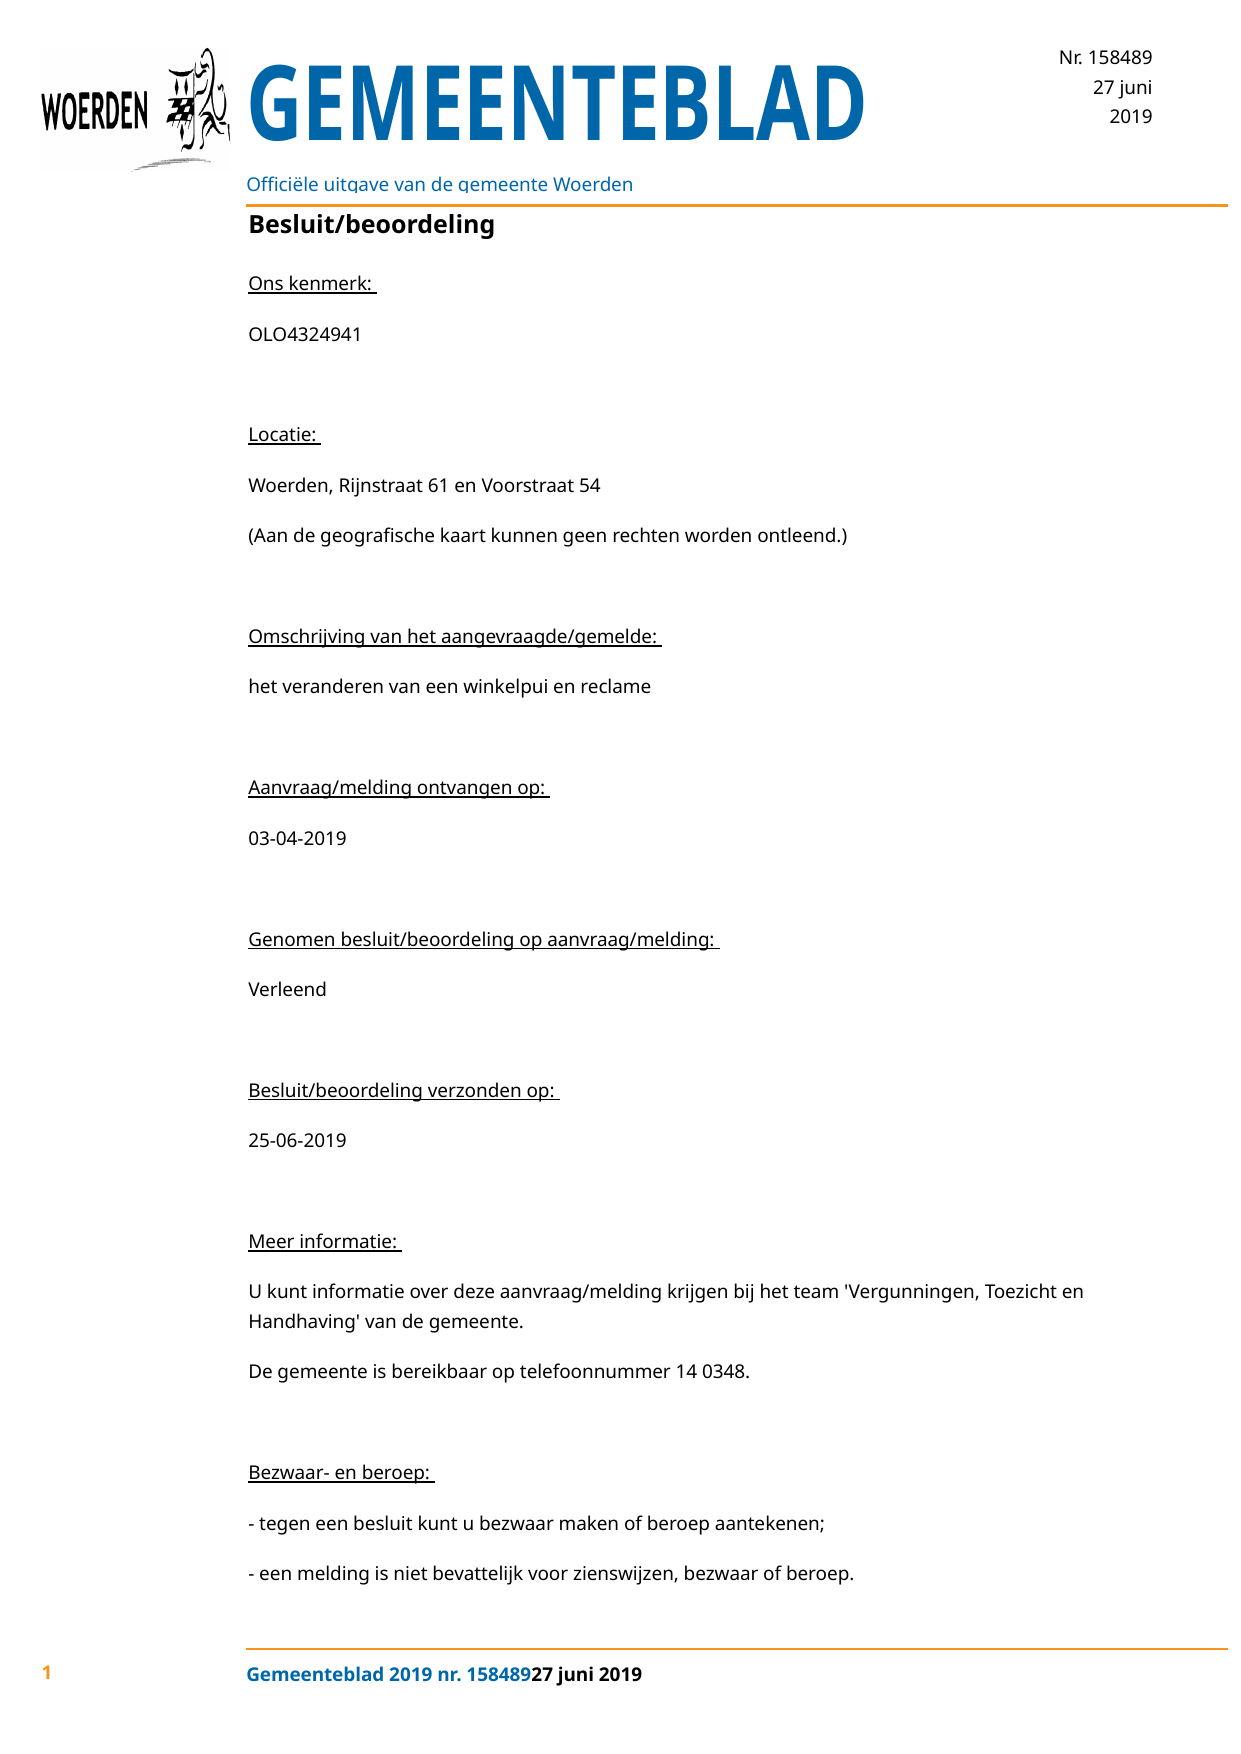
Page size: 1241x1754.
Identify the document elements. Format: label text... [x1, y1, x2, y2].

text Besluit/beoordeling verzonden op: [248, 1077, 1152, 1103]
text Woerden, Rijnstraat 61 en Voorstraat 54 [248, 472, 1152, 498]
text Ons kenmerk: [248, 270, 1152, 296]
text Bezwaar- en beroep: [248, 1459, 1152, 1485]
text Meer informatie: [248, 1228, 1152, 1254]
text Verleend [248, 976, 1152, 1002]
picture [41, 47, 231, 172]
text het veranderen van een winkelpui en reclame [248, 674, 1152, 699]
text (Aan de geografische kaart kunnen geen rechten worden ontleend.) [248, 522, 1152, 548]
text Locatie: [248, 422, 1152, 447]
text U kunt informatie over deze aanvraag/melding krijgen bij het team 'Vergunningen, Toezicht en Handhaving' van de gemeente. [248, 1279, 1152, 1334]
text Besluit/beoordeling [248, 207, 1152, 241]
text 25-06-2019 [248, 1127, 1152, 1153]
text OLO4324941 [248, 321, 1152, 346]
text 03-04-2019 [248, 825, 1152, 851]
text - een melding is niet bevattelijk voor zienswijzen, bezwaar of beroep. [248, 1560, 1152, 1586]
text - tegen een besluit kunt u bezwaar maken of beroep aantekenen; [248, 1510, 1152, 1536]
text De gemeente is bereikbaar op telefoonnummer 14 0348. [248, 1359, 1152, 1384]
text Omschrijving van het aangevraagde/gemelde: [248, 623, 1152, 649]
text Genomen besluit/beoordeling op aanvraag/melding: [248, 926, 1152, 951]
text Aanvraag/melding ontvangen op: [248, 774, 1152, 800]
